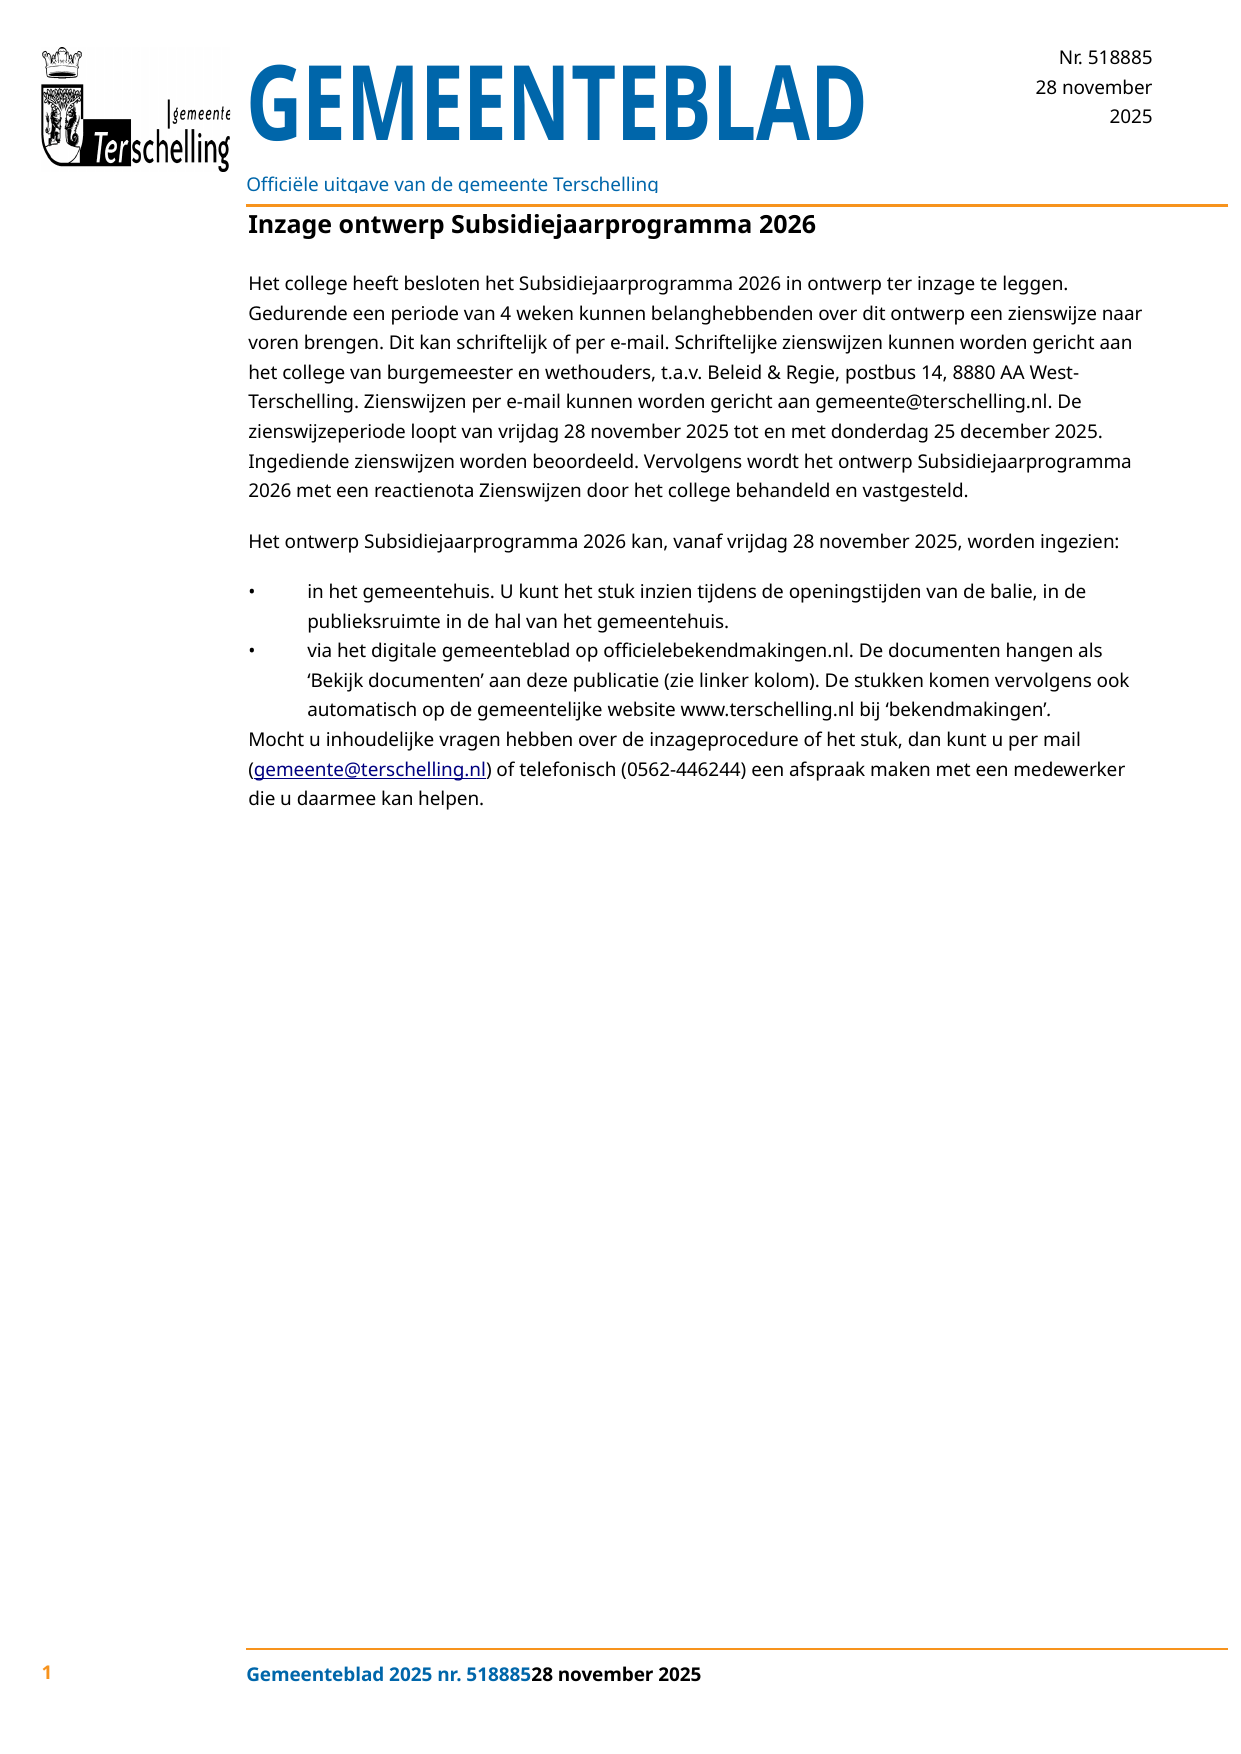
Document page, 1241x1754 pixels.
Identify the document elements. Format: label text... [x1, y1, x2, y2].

picture [41, 47, 231, 172]
text Inzage ontwerp Subsidiejaarprogramma 2026 [248, 207, 1152, 241]
text Het college heeft besloten het Subsidiejaarprogramma 2026 in ontwerp ter inzage te leggen. Gedurende een periode van 4 weken kunnen belanghebbenden over dit ontwerp een zienswijze naar voren brengen. Dit kan schriftelijk of per e-mail. Schriftelijke zienswijzen kunnen worden gericht aan het college van burgemeester en wethouders, t.a.v. Beleid & Regie, postbus 14, 8880 AA West-Terschelling. Zienswijzen per e-mail kunnen worden gericht aan gemeente@terschelling.nl. De zienswijzeperiode loopt van vrijdag 28 november 2025 tot en met donderdag 25 december 2025. Ingediende zienswijzen worden beoordeeld. Vervolgens wordt het ontwerp Subsidiejaarprogramma 2026 met een reactienota Zienswijzen door het college behandeld en vastgesteld. [248, 270, 1152, 503]
list in het gemeentehuis. U kunt het stuk inzien tijdens de openingstijden van de balie, in de publieksruimte in de hal van het gemeentehuis. [248, 578, 1152, 633]
list via het digitale gemeenteblad op officielebekendmakingen.nl. De documenten hangen als ‘Bekijk documenten’ aan deze publicatie (zie linker kolom). De stukken komen vervolgens ook automatisch op de gemeentelijke website www.terschelling.nl bij ‘bekendmakingen’. [248, 637, 1152, 722]
text Het ontwerp Subsidiejaarprogramma 2026 kan, vanaf vrijdag 28 november 2025, worden ingezien: [248, 528, 1152, 553]
text Mocht u inhoudelijke vragen hebben over de inzageprocedure of het stuk, dan kunt u per mail (gemeente@terschelling.nl) of telefonisch (0562-446244) een afspraak maken met een medewerker die u daarmee kan helpen. [248, 726, 1152, 811]
